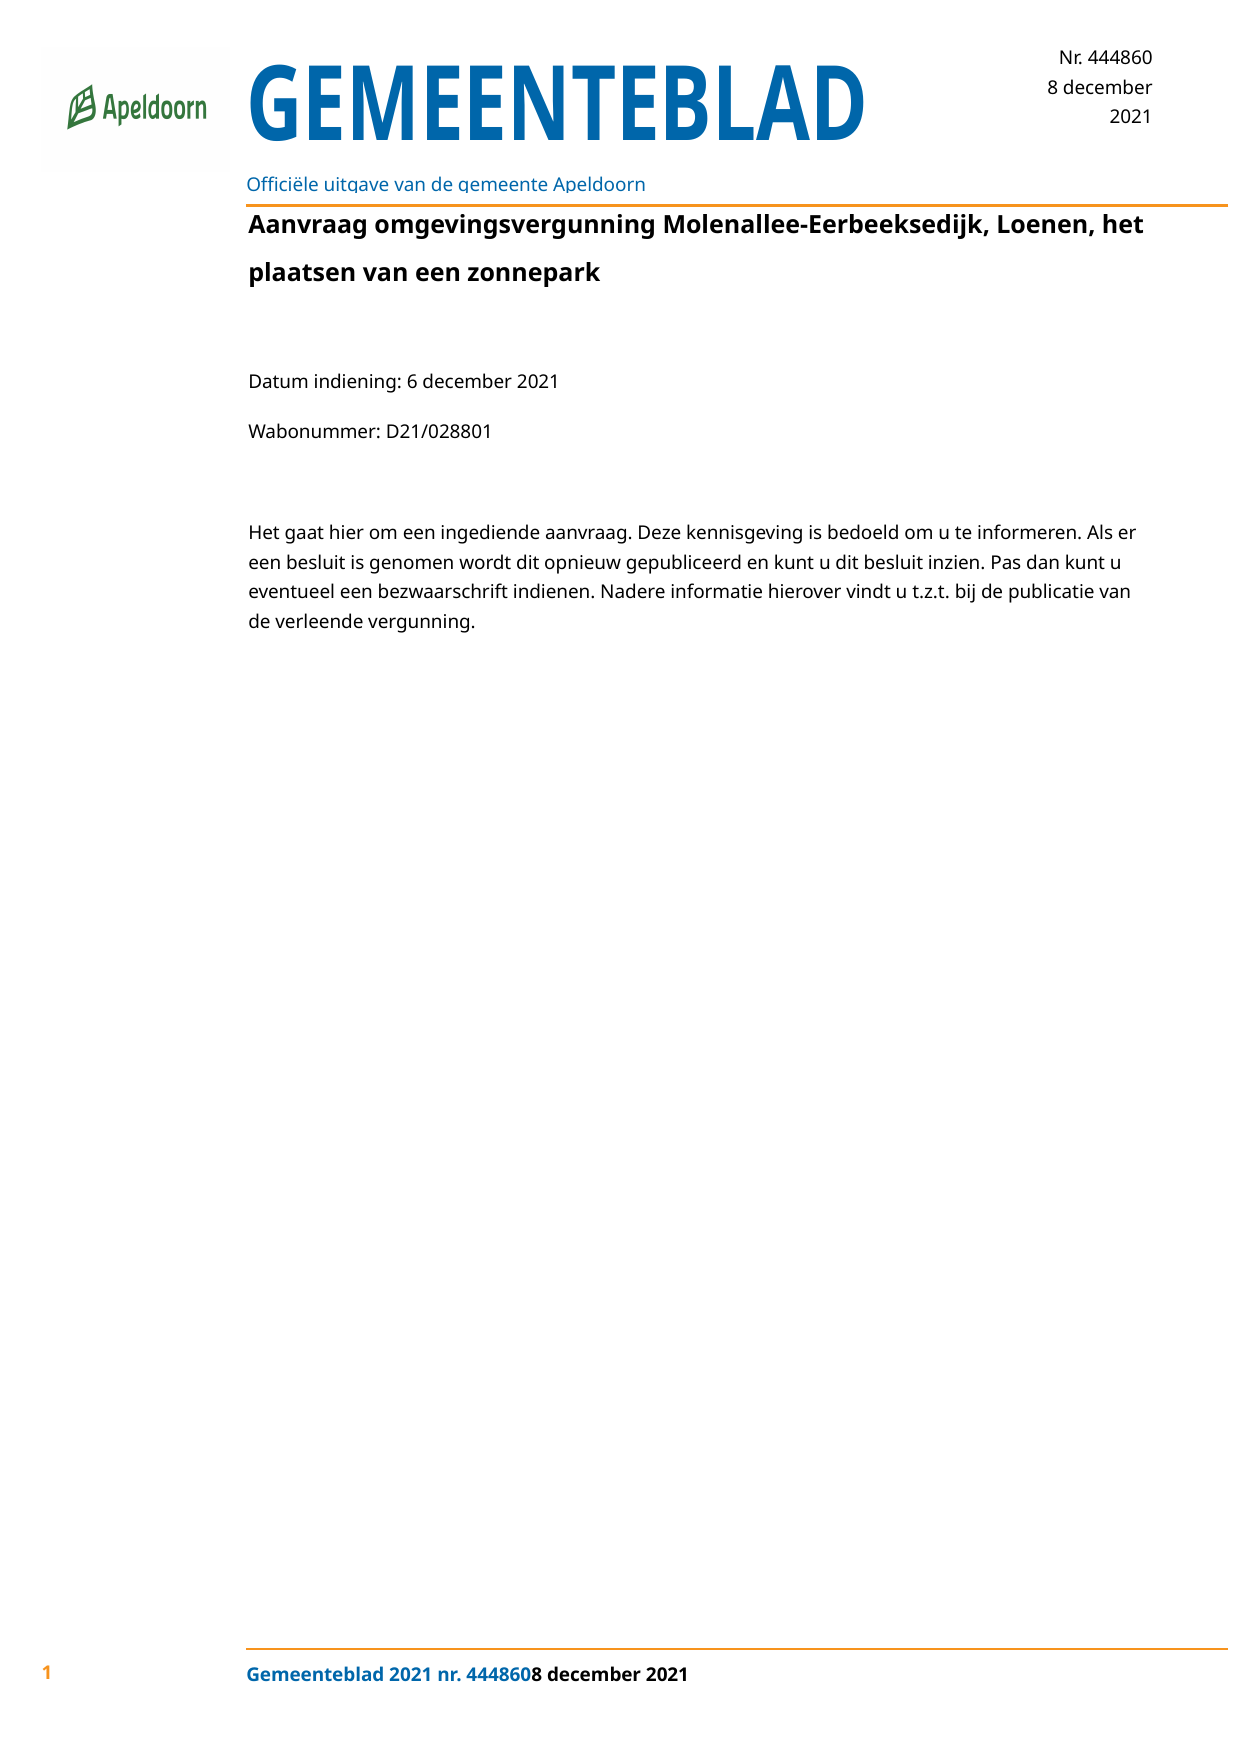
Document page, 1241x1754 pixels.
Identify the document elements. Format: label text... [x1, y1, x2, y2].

text Wabonummer: D21/028801 [248, 419, 1152, 444]
text Aanvraag omgevingsvergunning Molenallee-Eerbeeksedijk, Loenen, het plaatsen van een zonnepark [248, 207, 1152, 288]
picture [41, 47, 231, 172]
text Datum indiening: 6 december 2021 [248, 368, 1152, 394]
text Het gaat hier om een ingediende aanvraag. Deze kennisgeving is bedoeld om u te informeren. Als er een besluit is genomen wordt dit opnieuw gepubliceerd en kunt u dit besluit inzien. Pas dan kunt u eventueel een bezwaarschrift indienen. Nadere informatie hierover vindt u t.z.t. bij de publicatie van de verleende vergunning. [248, 519, 1152, 634]
